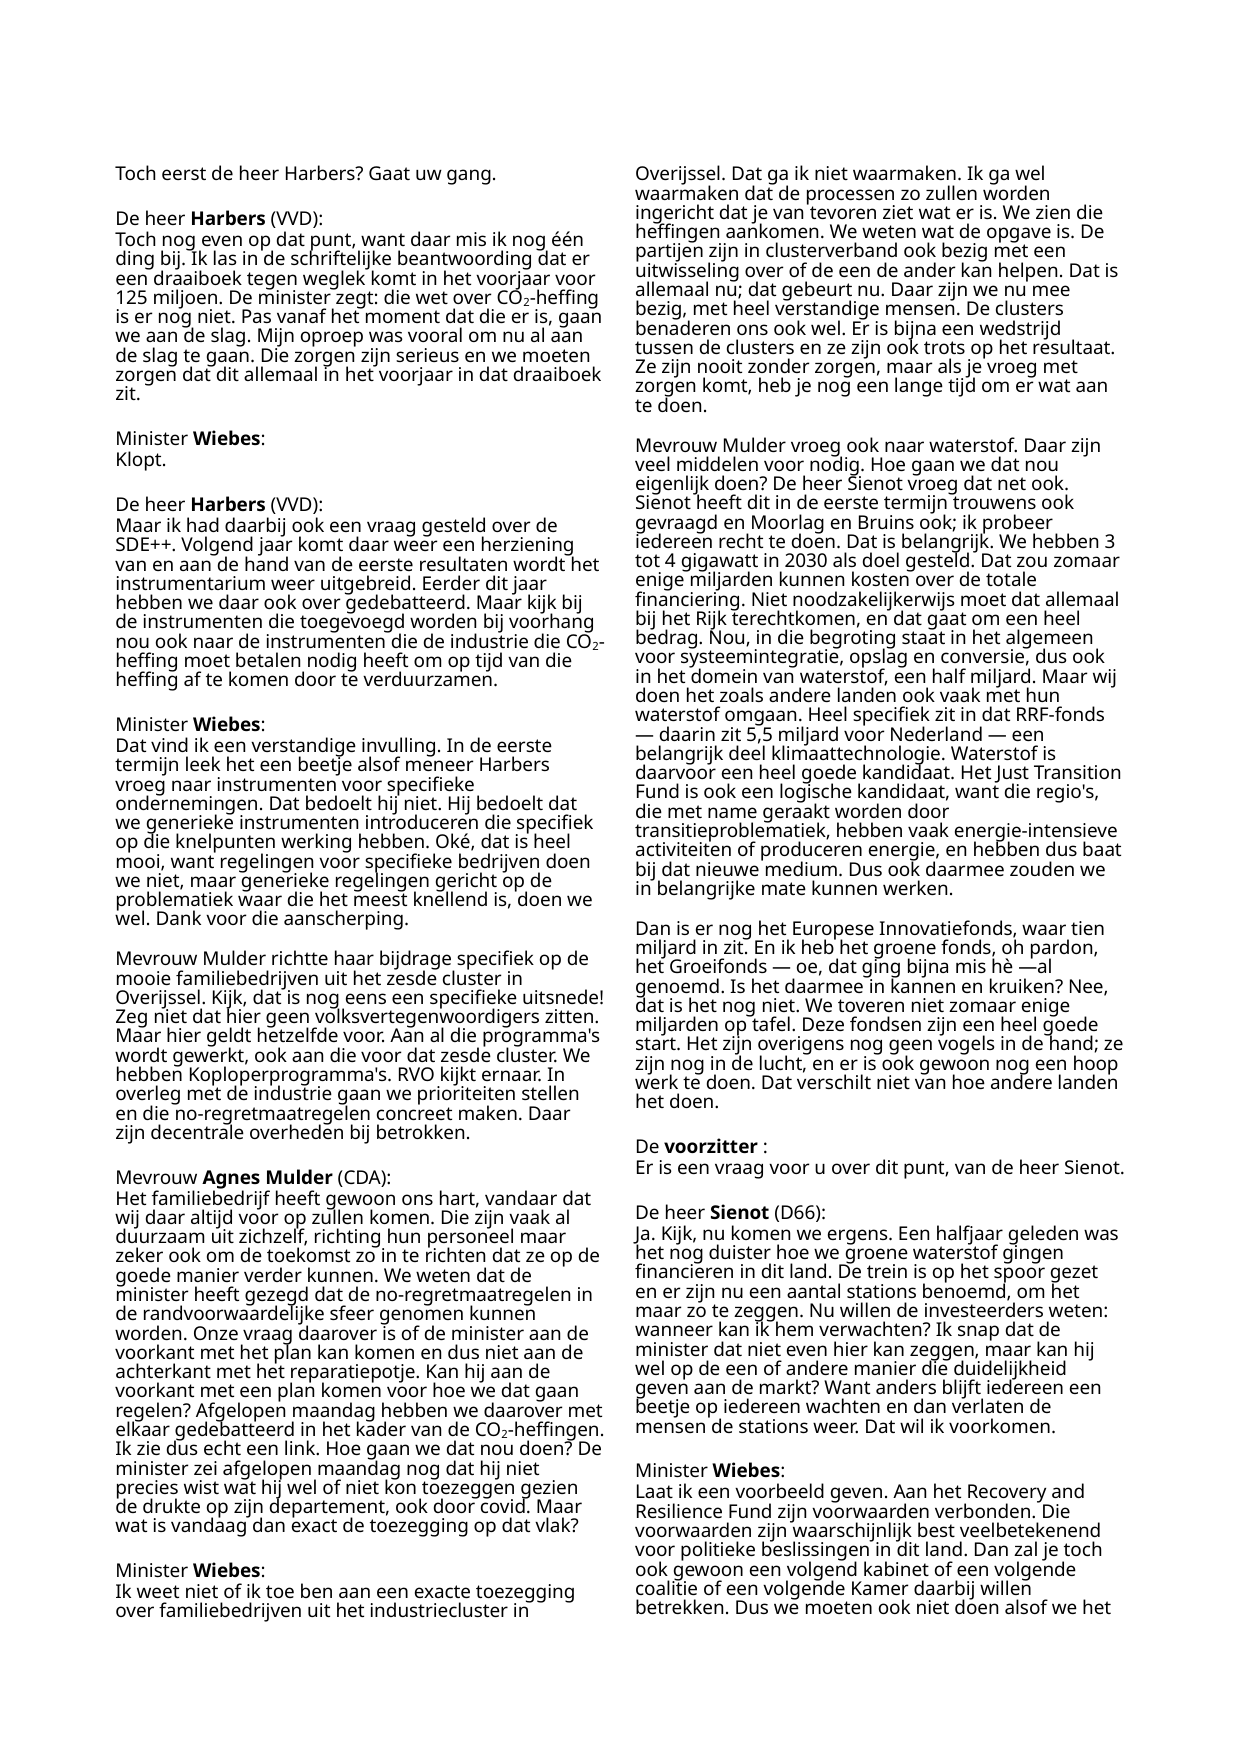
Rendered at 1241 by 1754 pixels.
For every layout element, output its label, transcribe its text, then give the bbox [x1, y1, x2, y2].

text De heer Sienot (D66): [635, 1199, 1125, 1225]
text Er is een vraag voor u over dit punt, van de heer Sienot. [635, 1159, 1125, 1178]
text Dan is er nog het Europese Innovatiefonds, waar tien miljard in zit. En ik heb het groene fonds, oh pardon, het Groeifonds — oe, dat ging bijna mis hè —al genoemd. Is het daarmee in kannen en kruiken? Nee, dat is het nog niet. We toveren niet zomaar enige miljarden op tafel. Deze fondsen zijn een heel goede start. Het zijn overigens nog geen vogels in de hand; ze zijn nog in de lucht, en er is ook gewoon nog een hoop werk te doen. Dat verschilt niet van hoe andere landen het doen. [635, 920, 1125, 1112]
text De voorzitter : [635, 1133, 1125, 1159]
text Minister Wiebes: [635, 1458, 1125, 1483]
text Dat vind ik een verstandige invulling. In de eerste termijn leek het een beetje alsof meneer Harbers vroeg naar instrumenten voor specifieke ondernemingen. Dat bedoelt hij niet. Hij bedoelt dat we generieke instrumenten introduceren die specifiek op die knelpunten werking hebben. Oké, dat is heel mooi, want regelingen voor specifieke bedrijven doen we niet, maar generieke regelingen gericht op de problematiek waar die het meest knellend is, doen we wel. Dank voor die aanscherping. [115, 737, 605, 930]
text Toch eerst de heer Harbers? Gaat uw gang. [115, 165, 605, 184]
text Minister Wiebes: [115, 1557, 605, 1583]
text Minister Wiebes: [115, 711, 605, 737]
text De heer Harbers (VVD): [115, 491, 605, 517]
text Overijssel. Dat ga ik niet waarmaken. Ik ga wel waarmaken dat de processen zo zullen worden ingericht dat je van tevoren ziet wat er is. We zien die heffingen aankomen. We weten wat de opgave is. De partijen zijn in clusterverband ook bezig met een uitwisseling over of de een de ander kan helpen. Dat is allemaal nu; dat gebeurt nu. Daar zijn we nu mee bezig, met heel verstandige mensen. De clusters benaderen ons ook wel. Er is bijna een wedstrijd tussen de clusters en ze zijn ook trots op het resultaat. Ze zijn nooit zonder zorgen, maar als je vroeg met zorgen komt, heb je nog een lange tijd om er wat aan te doen. [635, 165, 1125, 416]
text Klopt. [115, 451, 605, 470]
text Mevrouw Mulder vroeg ook naar waterstof. Daar zijn veel middelen voor nodig. Hoe gaan we dat nou eigenlijk doen? De heer Sienot vroeg dat net ook. Sienot heeft dit in de eerste termijn trouwens ook gevraagd en Moorlag en Bruins ook; ik probeer iedereen recht te doen. Dat is belangrijk. We hebben 3 tot 4 gigawatt in 2030 als doel gesteld. Dat zou zomaar enige miljarden kunnen kosten over de totale financiering. Niet noodzakelijkerwijs moet dat allemaal bij het Rijk terechtkomen, en dat gaat om een heel bedrag. Nou, in die begroting staat in het algemeen voor systeemintegratie, opslag en conversie, dus ook in het domein van waterstof, een half miljard. Maar wij doen het zoals andere landen ook vaak met hun waterstof omgaan. Heel specifiek zit in dat RRF-fonds — daarin zit 5,5 miljard voor Nederland — een belangrijk deel klimaattechnologie. Waterstof is daarvoor een heel goede kandidaat. Het Just Transition Fund is ook een logische kandidaat, want die regio's, die met name geraakt worden door transitieproblematiek, hebben vaak energie-intensieve activiteiten of produceren energie, en hebben dus baat bij dat nieuwe medium. Dus ook daarmee zouden we in belangrijke mate kunnen werken. [635, 437, 1125, 899]
text Het familiebedrijf heeft gewoon ons hart, vandaar dat wij daar altijd voor op zullen komen. Die zijn vaak al duurzaam uit zichzelf, richting hun personeel maar zeker ook om de toekomst zo in te richten dat ze op de goede manier verder kunnen. We weten dat de minister heeft gezegd dat de no-regretmaatregelen in de randvoorwaardelijke sfeer genomen kunnen worden. Onze vraag daarover is of de minister aan de voorkant met het plan kan komen en dus niet aan de achterkant met het reparatiepotje. Kan hij aan de voorkant met een plan komen voor hoe we dat gaan regelen? Afgelopen maandag hebben we daarover met elkaar gedebatteerd in het kader van de CO2-heffingen. Ik zie dus echt een link. Hoe gaan we dat nou doen? De minister zei afgelopen maandag nog dat hij niet precies wist wat hij wel of niet kon toezeggen gezien de drukte op zijn departement, ook door covid. Maar wat is vandaag dan exact de toezegging op dat vlak? [115, 1190, 605, 1537]
text Mevrouw Mulder richtte haar bijdrage specifiek op de mooie familiebedrijven uit het zesde cluster in Overijssel. Kijk, dat is nog eens een specifieke uitsnede! Zeg niet dat hier geen volksvertegenwoordigers zitten. Maar hier geldt hetzelfde voor. Aan al die programma's wordt gewerkt, ook aan die voor dat zesde cluster. We hebben Koploperprogramma's. RVO kijkt ernaar. In overleg met de industrie gaan we prioriteiten stellen en die no-regretmaatregelen concreet maken. Daar zijn decentrale overheden bij betrokken. [115, 950, 605, 1143]
text Ik weet niet of ik toe ben aan een exacte toezegging over familiebedrijven uit het industriecluster in [115, 1583, 605, 1622]
text Laat ik een voorbeeld geven. Aan het Recovery and Resilience Fund zijn voorwaarden verbonden. Die voorwaarden zijn waarschijnlijk best veelbetekenend voor politieke beslissingen in dit land. Dan zal je toch ook gewoon een volgend kabinet of een volgende coalitie of een volgende Kamer daarbij willen betrekken. Dus we moeten ook niet doen alsof we het [635, 1483, 1125, 1618]
text De heer Harbers (VVD): [115, 205, 605, 231]
text Mevrouw Agnes Mulder (CDA): [115, 1164, 605, 1190]
text Maar ik had daarbij ook een vraag gesteld over de SDE++. Volgend jaar komt daar weer een herziening van en aan de hand van de eerste resultaten wordt het instrumentarium weer uitgebreid. Eerder dit jaar hebben we daar ook over gedebatteerd. Maar kijk bij de instrumenten die toegevoegd worden bij voorhang nou ook naar de instrumenten die de industrie die CO2-heffing moet betalen nodig heeft om op tijd van die heffing af te komen door te verduurzamen. [115, 517, 605, 690]
text Minister Wiebes: [115, 425, 605, 451]
text Toch nog even op dat punt, want daar mis ik nog één ding bij. Ik las in de schriftelijke beantwoording dat er een draaiboek tegen weglek komt in het voorjaar voor 125 miljoen. De minister zegt: die wet over CO2-heffing is er nog niet. Pas vanaf het moment dat die er is, gaan we aan de slag. Mijn oproep was vooral om nu al aan de slag te gaan. Die zorgen zijn serieus en we moeten zorgen dat dit allemaal in het voorjaar in dat draaiboek zit. [115, 231, 605, 404]
text Ja. Kijk, nu komen we ergens. Een halfjaar geleden was het nog duister hoe we groene waterstof gingen financieren in dit land. De trein is op het spoor gezet en er zijn nu een aantal stations benoemd, om het maar zo te zeggen. Nu willen de investeerders weten: wanneer kan ik hem verwachten? Ik snap dat de minister dat niet even hier kan zeggen, maar kan hij wel op de een of andere manier die duidelijkheid geven aan de markt? Want anders blijft iedereen een beetje op iedereen wachten en dan verlaten de mensen de stations weer. Dat wil ik voorkomen. [635, 1225, 1125, 1437]
